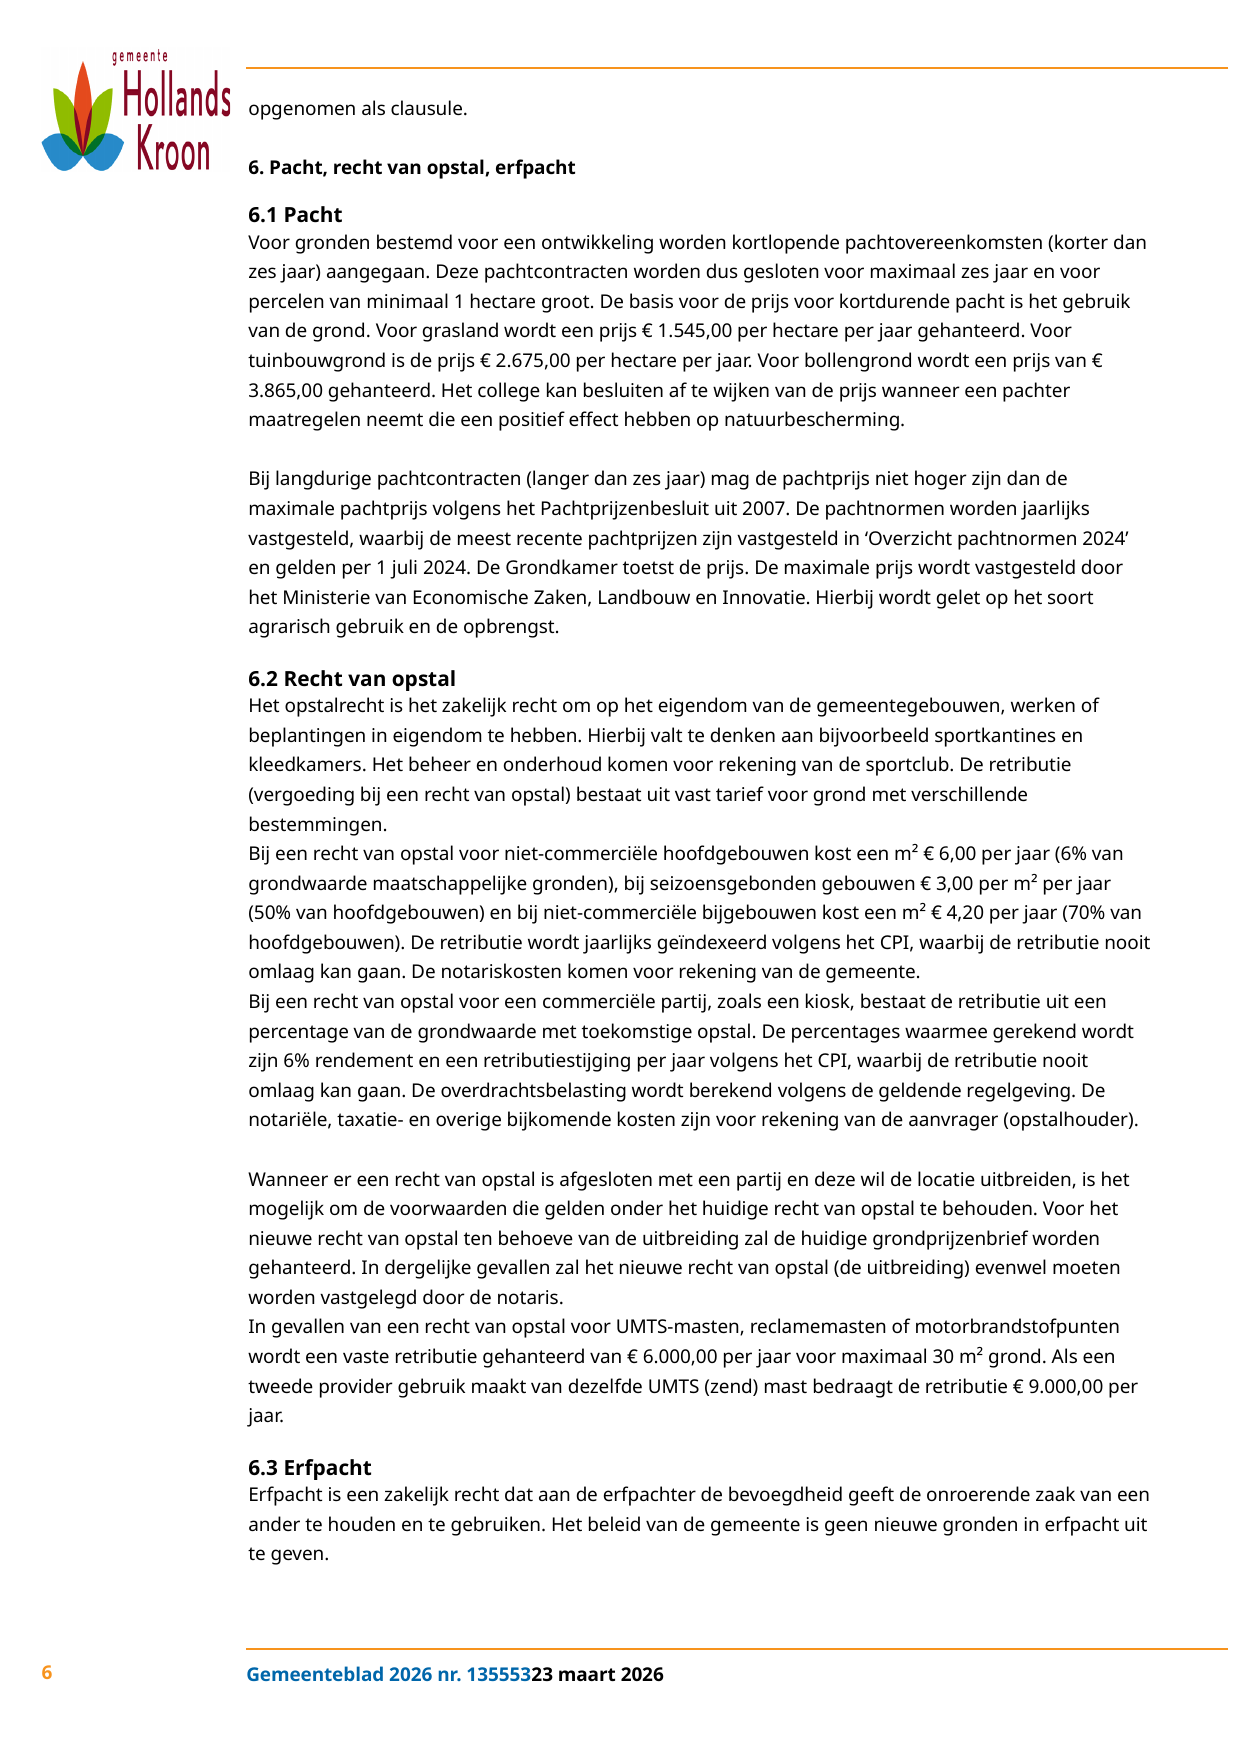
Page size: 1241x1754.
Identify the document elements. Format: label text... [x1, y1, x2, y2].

text Bij een recht van opstal voor een commerciële partij, zoals een kiosk, bestaat de retributie uit een percentage van de grondwaarde met toekomstige opstal. De percentages waarmee gerekend wordt zijn 6% rendement en een retributiestijging per jaar volgens het CPI, waarbij de retributie nooit omlaag kan gaan. De overdrachtsbelasting wordt berekend volgens de geldende regelgeving. De notariële, taxatie- en overige bijkomende kosten zijn voor rekening van de aanvrager (opstalhouder). [248, 988, 1152, 1132]
text Het opstalrecht is het zakelijk recht om op het eigendom van de gemeentegebouwen, werken of beplantingen in eigendom te hebben. Hierbij valt te denken aan bijvoorbeeld sportkantines en kleedkamers. Het beheer en onderhoud komen voor rekening van de sportclub. De retributie (vergoeding bij een recht van opstal) bestaat uit vast tarief voor grond met verschillende bestemmingen. [248, 692, 1152, 836]
text 6. Pacht, recht van opstal, erfpacht [248, 154, 1152, 180]
picture [41, 47, 231, 172]
text 6.1 Pacht [248, 201, 1152, 229]
text 6.2 Recht van opstal [248, 664, 1152, 692]
text In gevallen van een recht van opstal voor UMTS-masten, reclamemasten of motorbrandstofpunten wordt een vaste retributie gehanteerd van € 6.000,00 per jaar voor maximaal 30 m² grond. Als een tweede provider gebruik maakt van dezelfde UMTS (zend) mast bedraagt de retributie € 9.000,00 per jaar. [248, 1314, 1152, 1428]
text Wanneer er een recht van opstal is afgesloten met een partij en deze wil de locatie uitbreiden, is het mogelijk om de voorwaarden die gelden onder het huidige recht van opstal te behouden. Voor het nieuwe recht van opstal ten behoeve van de uitbreiding zal de huidige grondprijzenbrief worden gehanteerd. In dergelijke gevallen zal het nieuwe recht van opstal (de uitbreiding) evenwel moeten worden vastgelegd door de notaris. [248, 1166, 1152, 1310]
text 6.3 Erfpacht [248, 1453, 1152, 1481]
text Erfpacht is een zakelijk recht dat aan de erfpachter de bevoegdheid geeft de onroerende zaak van een ander te houden en te gebruiken. Het beleid van de gemeente is geen nieuwe gronden in erfpacht uit te geven. [248, 1481, 1152, 1566]
text opgenomen als clausule. [248, 95, 1152, 121]
text Bij een recht van opstal voor niet-commerciële hoofdgebouwen kost een m² € 6,00 per jaar (6% van grondwaarde maatschappelijke gronden), bij seizoensgebonden gebouwen € 3,00 per m² per jaar (50% van hoofdgebouwen) en bij niet-commerciële bijgebouwen kost een m² € 4,20 per jaar (70% van hoofdgebouwen). De retributie wordt jaarlijks geïndexeerd volgens het CPI, waarbij de retributie nooit omlaag kan gaan. De notariskosten komen voor rekening van de gemeente. [248, 840, 1152, 984]
text Bij langdurige pachtcontracten (langer dan zes jaar) mag de pachtprijs niet hoger zijn dan de maximale pachtprijs volgens het Pachtprijzenbesluit uit 2007. De pachtnormen worden jaarlijks vastgesteld, waarbij de meest recente pachtprijzen zijn vastgesteld in ‘Overzicht pachtnormen 2024’ en gelden per 1 juli 2024. De Grondkamer toetst de prijs. De maximale prijs wordt vastgesteld door het Ministerie van Economische Zaken, Landbouw en Innovatie. Hierbij wordt gelet op het soort agrarisch gebruik en de opbrengst. [248, 466, 1152, 639]
text Voor gronden bestemd voor een ontwikkeling worden kortlopende pachtovereenkomsten (korter dan zes jaar) aangegaan. Deze pachtcontracten worden dus gesloten voor maximaal zes jaar en voor percelen van minimaal 1 hectare groot. De basis voor de prijs voor kortdurende pacht is het gebruik van de grond. Voor grasland wordt een prijs € 1.545,00 per hectare per jaar gehanteerd. Voor tuinbouwgrond is de prijs € 2.675,00 per hectare per jaar. Voor bollengrond wordt een prijs van € 3.865,00 gehanteerd. Het college kan besluiten af te wijken van de prijs wanneer een pachter maatregelen neemt die een positief effect hebben op natuurbescherming. [248, 229, 1152, 432]
